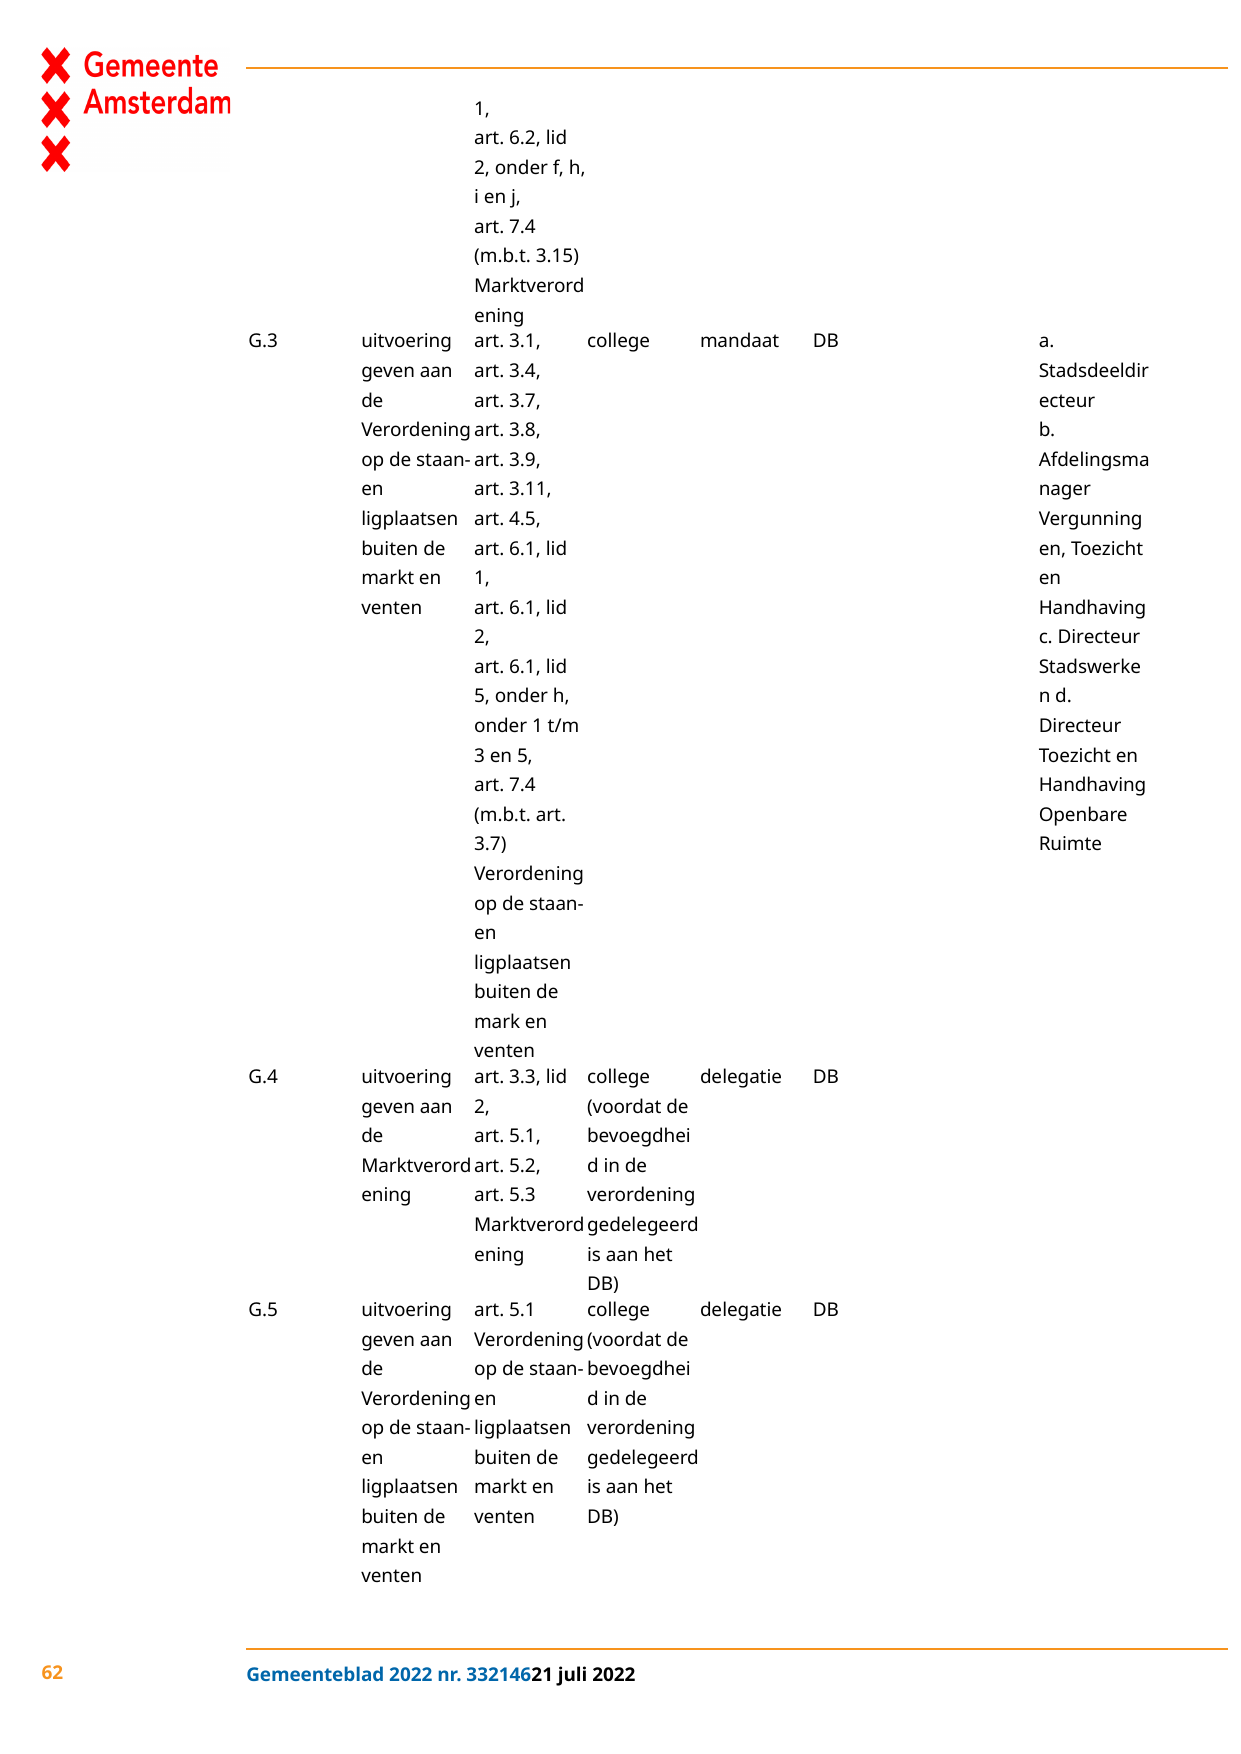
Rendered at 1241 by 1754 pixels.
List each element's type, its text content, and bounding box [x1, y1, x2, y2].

table_cell a. Stadsdeeldirecteur b. Afdelingsmanager Vergunningen, Toezicht en Handhaving c. Directeur Stadswerken d. Directeur Toezicht en Handhaving Openbare Ruimte [1039, 328, 1152, 1063]
table_cell DB [813, 328, 926, 1063]
table_cell uitvoering geven aan de Verordening op de staan- en ligplaatsen buiten de markt en venten [361, 328, 474, 1063]
table_cell [248, 95, 361, 328]
table_cell delegatie [700, 1063, 813, 1296]
table_cell [926, 1296, 1038, 1588]
table_cell uitvoering geven aan de Verordening op de staan- en ligplaatsen buiten de markt en venten [361, 1296, 474, 1588]
table_cell G.5 [248, 1296, 361, 1588]
table_cell college (voordat de bevoegdheid in de verordening gedelegeerd is aan het DB) [587, 1296, 700, 1588]
table_cell [926, 1063, 1038, 1296]
table_cell [1039, 95, 1152, 328]
table_cell [813, 95, 926, 328]
table_cell [926, 328, 1038, 1063]
table_cell [1039, 1063, 1152, 1296]
table_cell art. 3.3, lid 2, art. 5.1, art. 5.2, art. 5.3 Marktverordening [474, 1063, 587, 1296]
table_cell DB [813, 1296, 926, 1588]
table_cell [587, 95, 700, 328]
table_cell [1039, 1296, 1152, 1588]
table_cell delegatie [700, 1296, 813, 1588]
table_cell 1, art. 6.2, lid 2, onder f, h, i en j, art. 7.4 (m.b.t. 3.15) Marktverordening [474, 95, 587, 328]
table_cell [700, 95, 813, 328]
table_cell college (voordat de bevoegdheid in de verordening gedelegeerd is aan het DB) [587, 1063, 700, 1296]
table_cell G.4 [248, 1063, 361, 1296]
table_cell art. 5.1 Verordening op de staan- en ligplaatsen buiten de markt en venten [474, 1296, 587, 1588]
table_cell art. 3.1, art. 3.4, art. 3.7, art. 3.8, art. 3.9, art. 3.11, art. 4.5, art. 6.1, lid 1, art. 6.1, lid 2, art. 6.1, lid 5, onder h, onder 1 t/m 3 en 5, art. 7.4 (m.b.t. art. 3.7) Verordening op de staan- en ligplaatsen buiten de mark en venten [474, 328, 587, 1063]
table_cell [361, 95, 474, 328]
table_cell college [587, 328, 700, 1063]
table_cell uitvoering geven aan de Marktverordening [361, 1063, 474, 1296]
table_cell DB [813, 1063, 926, 1296]
picture [41, 47, 231, 172]
table_cell G.3 [248, 328, 361, 1063]
table_cell [926, 95, 1038, 328]
table_cell mandaat [700, 328, 813, 1063]
